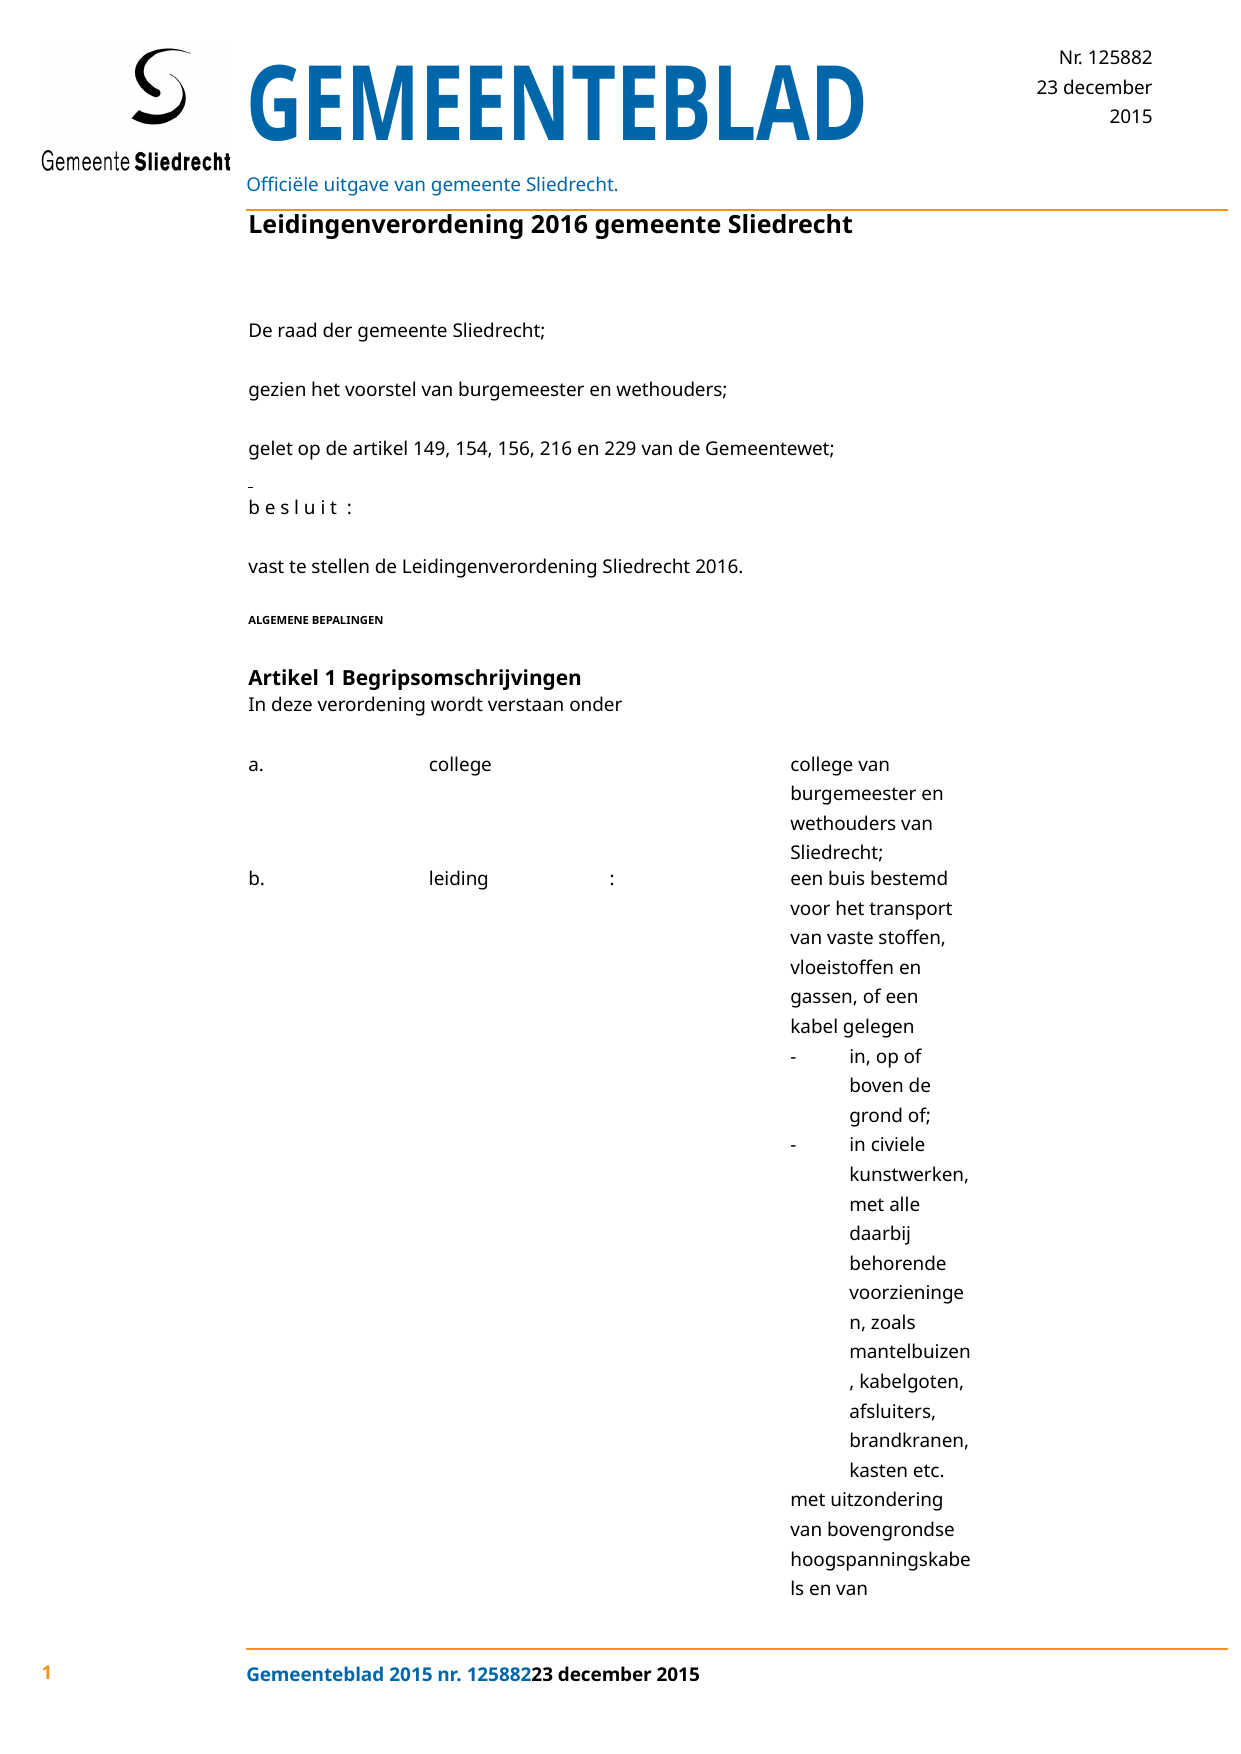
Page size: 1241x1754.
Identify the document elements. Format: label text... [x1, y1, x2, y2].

table_cell leiding [429, 865, 609, 1601]
text Artikel 1 Begripsomschrijvingen [248, 663, 1152, 692]
table_header a. [248, 751, 429, 865]
text gezien het voorstel van burgemeester en wethouders; [248, 376, 1152, 402]
table_cell : [609, 865, 790, 1601]
table_header [971, 751, 1152, 865]
table_cell een buis bestemd voor het transport van vaste stoffen, vloeistoffen en gassen, of een kabel gelegen in, op of boven de grond of; in civiele kunstwerken, met alle daarbij behorende voorzieningen, zoals mantelbuizen, kabelgoten, afsluiters, brandkranen, kasten etc. met uitzondering van bovengrondse hoogspanningskabels en van [790, 865, 971, 1601]
table_cell b. [248, 865, 429, 1601]
table_header college [429, 751, 609, 865]
text In deze verordening wordt verstaan onder [248, 692, 1152, 717]
table_header [609, 751, 790, 865]
text vast te stellen de Leidingenverordening Sliedrecht 2016. [248, 553, 1152, 579]
text De raad der gemeente Sliedrecht; [248, 317, 1152, 343]
text b e s l u i t : [248, 494, 1152, 520]
text Leidingenverordening 2016 gemeente Sliedrecht [248, 211, 1152, 241]
table_header college van burgemeester en wethouders van Sliedrecht; [790, 751, 971, 865]
picture [41, 47, 231, 172]
text ALGEMENE BEPALINGEN [248, 613, 1152, 638]
text gelet op de artikel 149, 154, 156, 216 en 229 van de Gemeentewet; [248, 435, 1152, 461]
